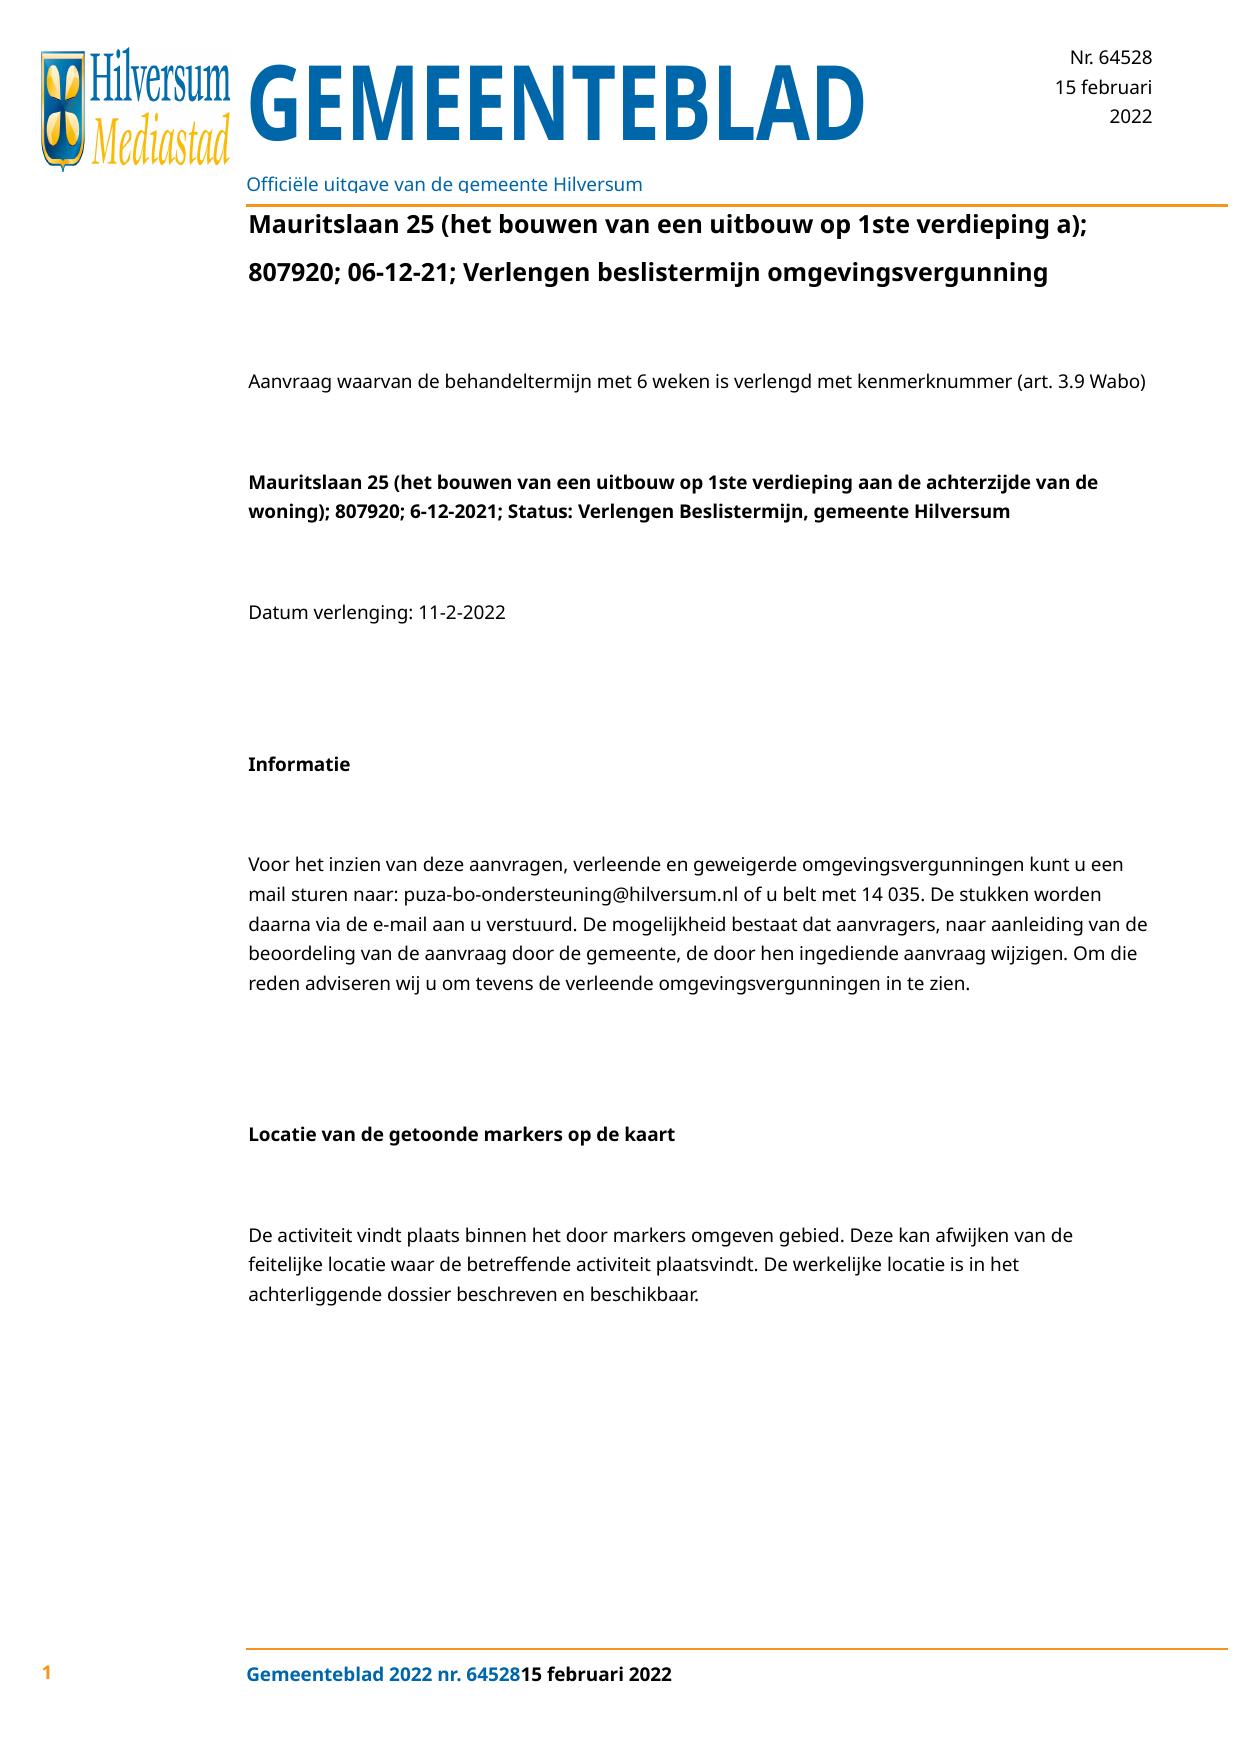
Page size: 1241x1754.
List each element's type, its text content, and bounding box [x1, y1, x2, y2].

text Informatie [248, 751, 1152, 777]
text Locatie van de getoonde markers op de kaart [248, 1121, 1152, 1147]
text Mauritslaan 25 (het bouwen van een uitbouw op 1ste verdieping a); 807920; 06-12-21; Verlengen beslistermijn omgevingsvergunning [248, 207, 1152, 288]
text Voor het inzien van deze aanvragen, verleende en geweigerde omgevingsvergunningen kunt u een mail sturen naar: puza-bo-ondersteuning@hilversum.nl of u belt met 14 035. De stukken worden daarna via de e-mail aan u verstuurd. De mogelijkheid bestaat dat aanvragers, naar aanleiding van de beoordeling van de aanvraag door de gemeente, de door hen ingediende aanvraag wijzigen. Om die reden adviseren wij u om tevens de verleende omgevingsvergunningen in te zien. [248, 852, 1152, 996]
text Datum verlenging: 11-2-2022 [248, 599, 1152, 625]
text Aanvraag waarvan de behandeltermijn met 6 weken is verlengd met kenmerknummer (art. 3.9 Wabo) [248, 368, 1152, 394]
picture [41, 47, 231, 172]
text Mauritslaan 25 (het bouwen van een uitbouw op 1ste verdieping aan de achterzijde van de woning); 807920; 6-12-2021; Status: Verlengen Beslistermijn, gemeente Hilversum [248, 469, 1152, 524]
text De activiteit vindt plaats binnen het door markers omgeven gebied. Deze kan afwijken van de feitelijke locatie waar de betreffende activiteit plaatsvindt. De werkelijke locatie is in het achterliggende dossier beschreven en beschikbaar. [248, 1222, 1152, 1307]
